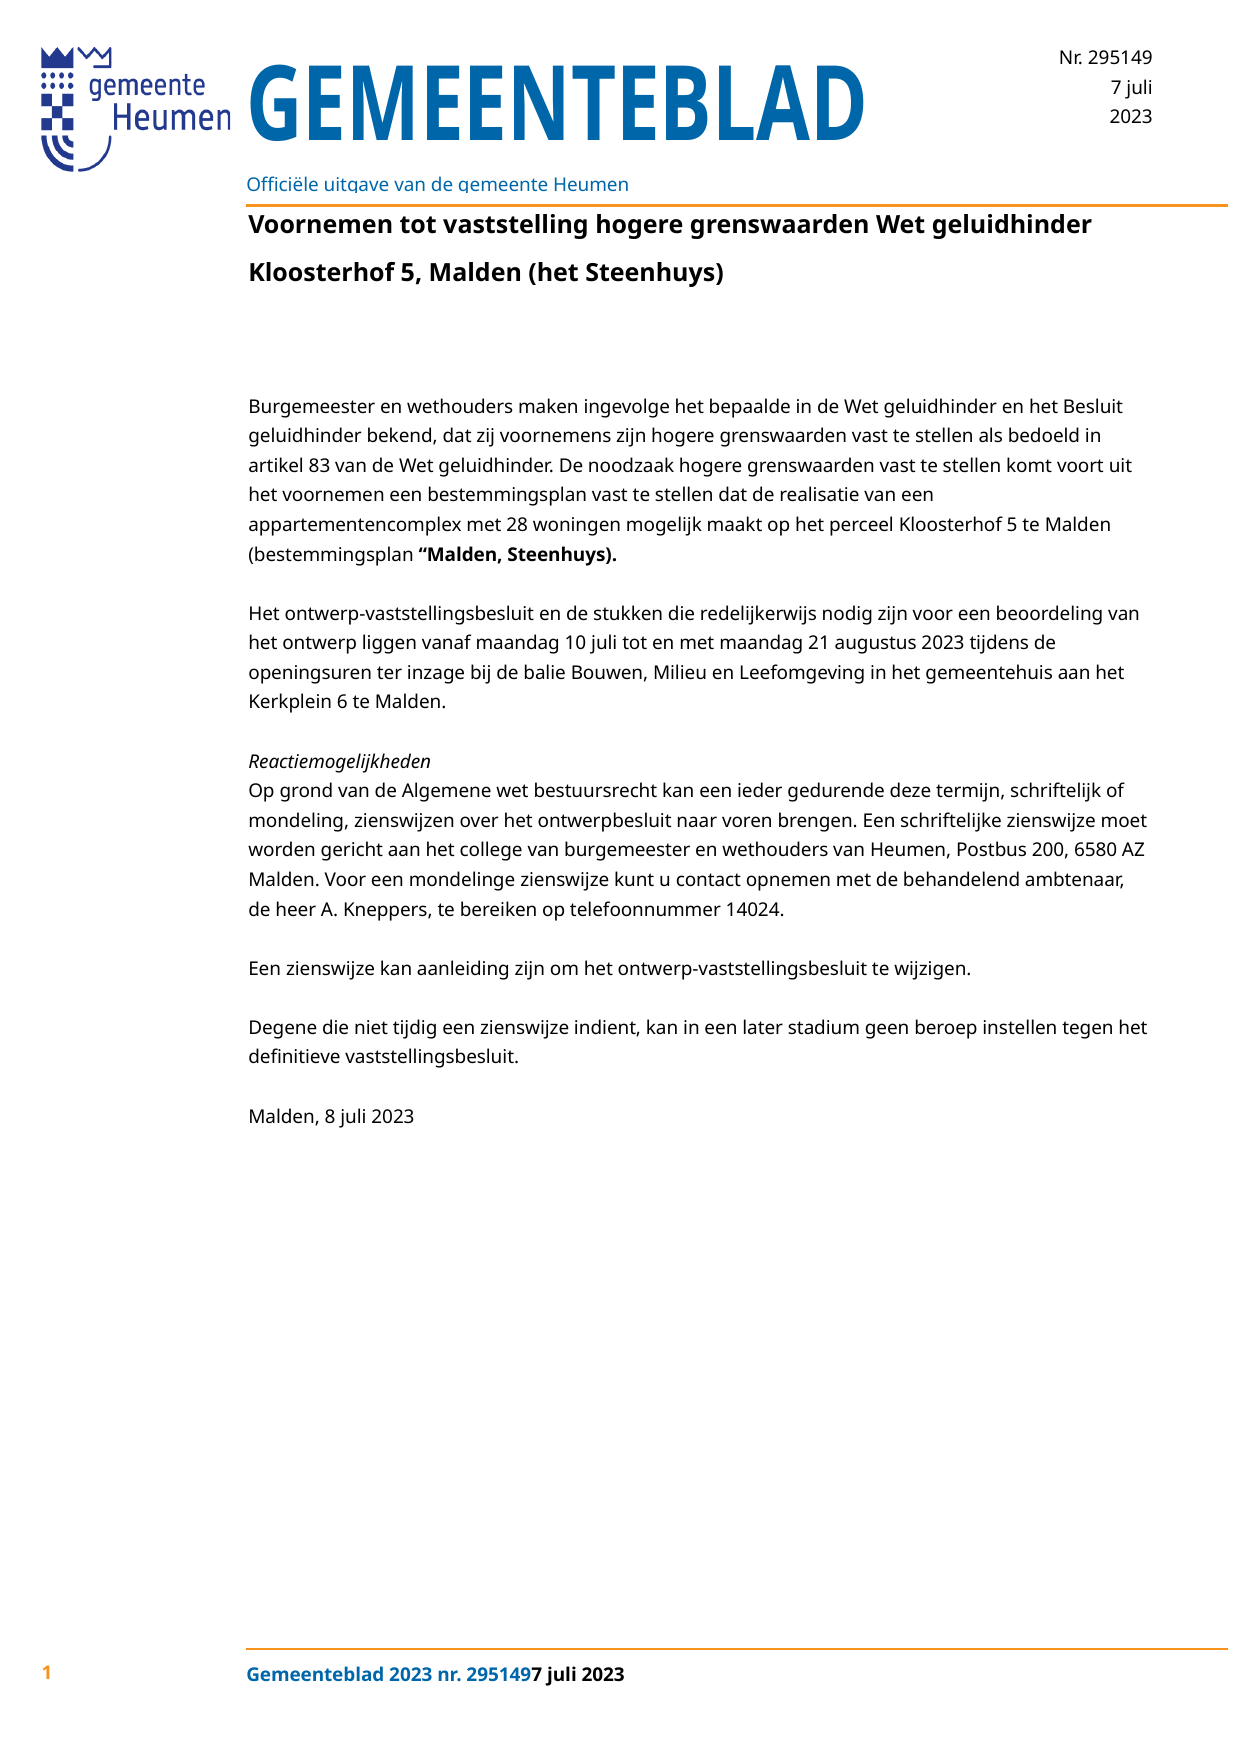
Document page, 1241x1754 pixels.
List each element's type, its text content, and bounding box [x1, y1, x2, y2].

text Malden, 8 juli 2023 [248, 1103, 1152, 1129]
text Het ontwerp-vaststellingsbesluit en de stukken die redelijkerwijs nodig zijn voor een beoordeling van het ontwerp liggen vanaf maandag 10 juli tot en met maandag 21 augustus 2023 tijdens de openingsuren ter inzage bij de balie Bouwen, Milieu en Leefomgeving in het gemeentehuis aan het Kerkplein 6 te Malden. [248, 600, 1152, 714]
picture [41, 47, 231, 172]
text Degene die niet tijdig een zienswijze indient, kan in een later stadium geen beroep instellen tegen het definitieve vaststellingsbesluit. [248, 1014, 1152, 1069]
text Een zienswijze kan aanleiding zijn om het ontwerp-vaststellingsbesluit te wijzigen. [248, 955, 1152, 981]
text Voornemen tot vaststelling hogere grenswaarden Wet geluidhinder Kloosterhof 5, Malden (het Steenhuys) [248, 207, 1152, 288]
text Op grond van de Algemene wet bestuursrecht kan een ieder gedurende deze termijn, schriftelijk of mondeling, zienswijzen over het ontwerpbesluit naar voren brengen. Een schriftelijke zienswijze moet worden gericht aan het college van burgemeester en wethouders van Heumen, Postbus 200, 6580 AZ Malden. Voor een mondelinge zienswijze kunt u contact opnemen met de behandelend ambtenaar, de heer A. Kneppers, te bereiken op telefoonnummer 14024. [248, 777, 1152, 922]
text Burgemeester en wethouders maken ingevolge het bepaalde in de Wet geluidhinder en het Besluit geluidhinder bekend, dat zij voornemens zijn hogere grenswaarden vast te stellen als bedoeld in artikel 83 van de Wet geluidhinder. De noodzaak hogere grenswaarden vast te stellen komt voort uit het voornemen een bestemmingsplan vast te stellen dat de realisatie van een appartementencomplex met 28 woningen mogelijk maakt op het perceel Kloosterhof 5 te Malden (bestemmingsplan “Malden, Steenhuys). [248, 393, 1152, 567]
text Reactiemogelijkheden [248, 748, 1152, 774]
